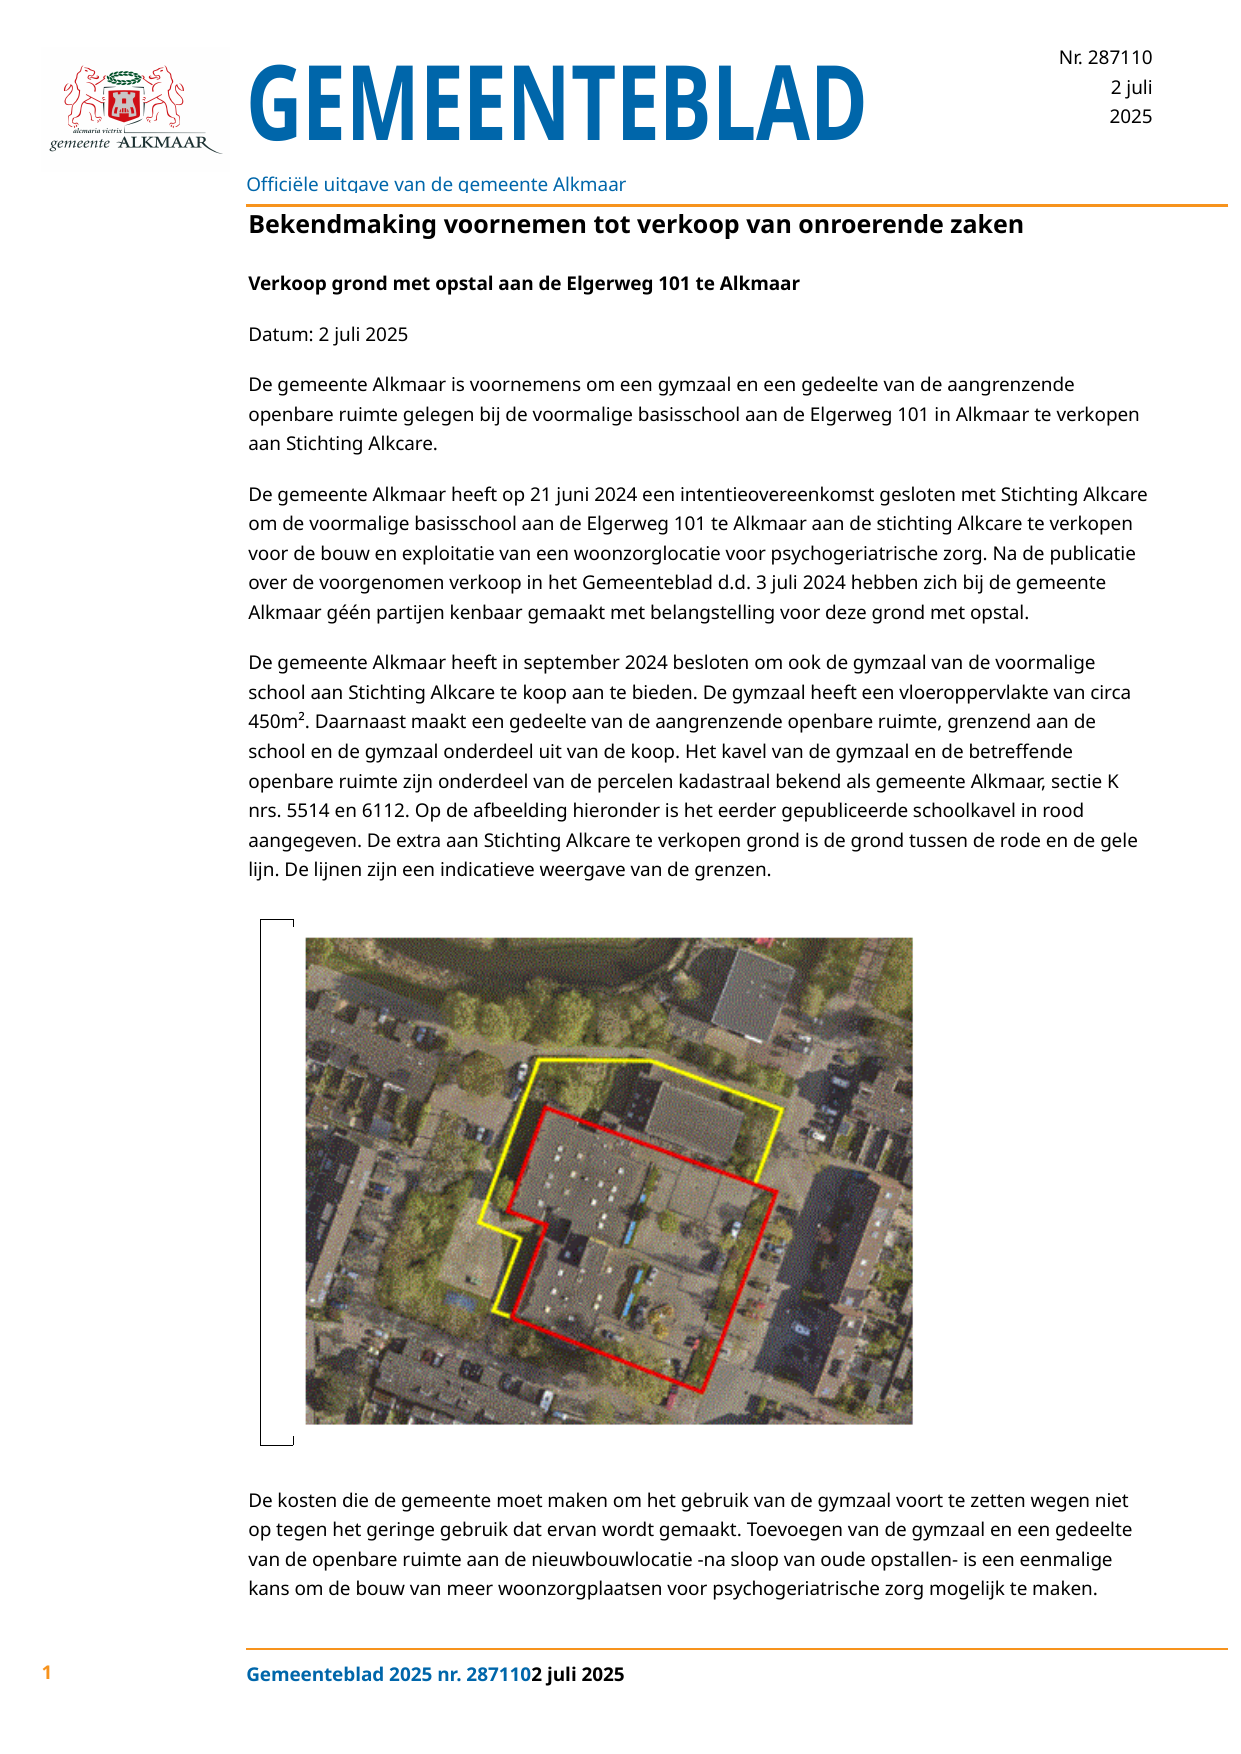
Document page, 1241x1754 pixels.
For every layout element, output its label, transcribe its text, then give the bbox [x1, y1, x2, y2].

text De gemeente Alkmaar heeft in september 2024 besloten om ook de gymzaal van de voormalige school aan Stichting Alkcare te koop aan te bieden. De gymzaal heeft een vloeroppervlakte van circa 450m². Daarnaast maakt een gedeelte van de aangrenzende openbare ruimte, grenzend aan de school en de gymzaal onderdeel uit van de koop. Het kavel van de gymzaal en de betreffende openbare ruimte zijn onderdeel van de percelen kadastraal bekend als gemeente Alkmaar, sectie K nrs. 5514 en 6112. Op de afbeelding hieronder is het eerder gepubliceerde schoolkavel in rood aangegeven. De extra aan Stichting Alkcare te verkopen grond is de grond tussen de rode en de gele lijn. De lijnen zijn een indicatieve weergave van de grenzen. [248, 649, 1152, 882]
text De gemeente Alkmaar is voornemens om een gymzaal en een gedeelte van de aangrenzende openbare ruimte gelegen bij de voormalige basisschool aan de Elgerweg 101 in Alkmaar te verkopen aan Stichting Alkcare. [248, 371, 1152, 456]
picture [268, 927, 978, 1436]
picture [41, 47, 231, 172]
text Datum: 2 juli 2025 [248, 321, 1152, 346]
text Verkoop grond met opstal aan de Elgerweg 101 te Alkmaar [248, 270, 1152, 296]
text De gemeente Alkmaar heeft op 21 juni 2024 een intentieovereenkomst gesloten met Stichting Alkcare om de voormalige basisschool aan de Elgerweg 101 te Alkmaar aan de stichting Alkcare te verkopen voor de bouw en exploitatie van een woonzorglocatie voor psychogeriatrische zorg. Na de publicatie over de voorgenomen verkoop in het Gemeenteblad d.d. 3 juli 2024 hebben zich bij de gemeente Alkmaar géén partijen kenbaar gemaakt met belangstelling voor deze grond met opstal. [248, 481, 1152, 625]
text Bekendmaking voornemen tot verkoop van onroerende zaken [248, 207, 1152, 241]
text De kosten die de gemeente moet maken om het gebruik van de gymzaal voort te zetten wegen niet op tegen het geringe gebruik dat ervan wordt gemaakt. Toevoegen van de gymzaal en een gedeelte van de openbare ruimte aan de nieuwbouwlocatie -na sloop van oude opstallen- is een eenmalige kans om de bouw van meer woonzorgplaatsen voor psychogeriatrische zorg mogelijk te maken. [248, 1487, 1152, 1601]
